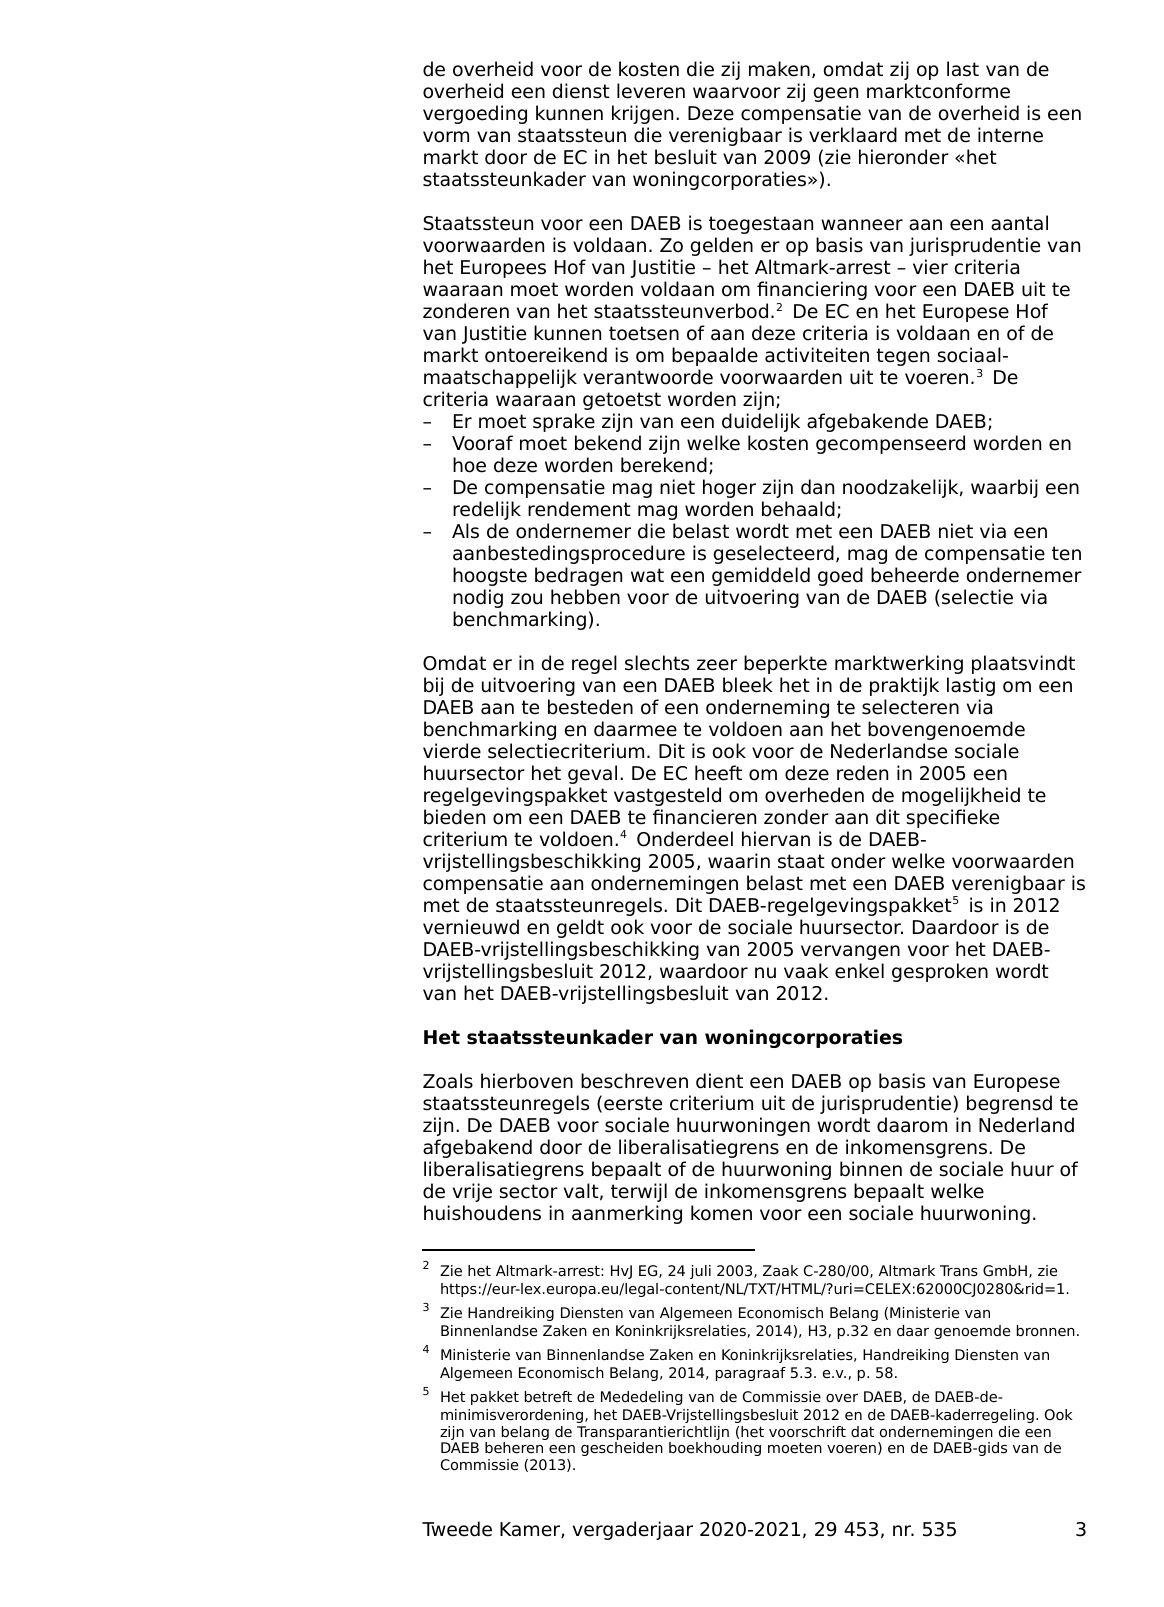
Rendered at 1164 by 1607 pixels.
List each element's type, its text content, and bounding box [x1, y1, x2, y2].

text – Er moet sprake zijn van een duidelijk afgebakende DAEB; [422, 411, 1087, 433]
text Omdat er in de regel slechts zeer beperkte marktwerking plaatsvindt bij de uitvoering van een DAEB bleek het in de praktijk lastig om een DAEB aan te besteden of een onderneming te selecteren via benchmarking en daarmee te voldoen aan het bovengenoemde vierde selectiecriterium. Dit is ook voor de Nederlandse sociale huursector het geval. De EC heeft om deze reden in 2005 een regelgevingspakket vastgesteld om overheden de mogelijkheid te bieden om een DAEB te financieren zonder aan dit specifieke criterium te voldoen. Onderdeel hiervan is de DAEB-vrijstellingsbeschikking 2005, waarin staat onder welke voorwaarden compensatie aan ondernemingen belast met een DAEB verenigbaar is met de staatssteunregels. Dit DAEB-regelgevingspakket is in 2012 vernieuwd en geldt ook voor de sociale huursector. Daardoor is de DAEB-vrijstellingsbeschikking van 2005 vervangen voor het DAEB-vrijstellingsbesluit 2012, waardoor nu vaak enkel gesproken wordt van het DAEB-vrijstellingsbesluit van 2012. [422, 653, 1087, 1004]
text Het pakket betreft de Mededeling van de Commissie over DAEB, de DAEB-de-minimisverordening, het DAEB-Vrijstellingsbesluit 2012 en de DAEB-kaderregeling. Ook zijn van belang de Transparantierichtlijn (het voorschrift dat ondernemingen die een DAEB beheren een gescheiden boekhouding moeten voeren) en de DAEB-gids van de Commissie (2013). [422, 1385, 1087, 1474]
text de overheid voor de kosten die zij maken, omdat zij op last van de overheid een dienst leveren waarvoor zij geen marktconforme vergoeding kunnen krijgen. Deze compensatie van de overheid is een vorm van staatssteun die verenigbaar is verklaard met de interne markt door de EC in het besluit van 2009 (zie hieronder «het staatssteunkader van woningcorporaties»). [422, 59, 1087, 191]
subtitle Het staatssteunkader van woningcorporaties [422, 1027, 1087, 1049]
text – Vooraf moet bekend zijn welke kosten gecompenseerd worden en hoe deze worden berekend; [422, 433, 1087, 477]
text – Als de ondernemer die belast wordt met een DAEB niet via een aanbestedingsprocedure is geselecteerd, mag de compensatie ten hoogste bedragen wat een gemiddeld goed beheerde ondernemer nodig zou hebben voor de uitvoering van de DAEB (selectie via benchmarking). [422, 521, 1087, 631]
text Staatssteun voor een DAEB is toegestaan wanneer aan een aantal voorwaarden is voldaan. Zo gelden er op basis van jurisprudentie van het Europees Hof van Justitie – het Altmark-arrest – vier criteria waaraan moet worden voldaan om financiering voor een DAEB uit te zonderen van het staatssteunverbod. De EC en het Europese Hof van Justitie kunnen toetsen of aan deze criteria is voldaan en of de markt ontoereikend is om bepaalde activiteiten tegen sociaal-maatschappelijk verantwoorde voorwaarden uit te voeren. De criteria waaraan getoetst worden zijn; [422, 213, 1087, 411]
text Zoals hierboven beschreven dient een DAEB op basis van Europese staatssteunregels (eerste criterium uit de jurisprudentie) begrensd te zijn. De DAEB voor sociale huurwoningen wordt daarom in Nederland afgebakend door de liberalisatiegrens en de inkomensgrens. De liberalisatiegrens bepaalt of de huurwoning binnen de sociale huur of de vrije sector valt, terwijl de inkomensgrens bepaalt welke huishoudens in aanmerking komen voor een sociale huurwoning. [422, 1071, 1087, 1225]
text Zie het Altmark-arrest: HvJ EG, 24 juli 2003, Zaak C-280/00, Altmark Trans GmbH, zie https://eur-lex.europa.eu/legal-content/NL/TXT/HTML/?uri=CELEX:62000CJ0280&rid=1. [422, 1259, 1087, 1298]
text – De compensatie mag niet hoger zijn dan noodzakelijk, waarbij een redelijk rendement mag worden behaald; [422, 477, 1087, 521]
text Zie Handreiking Diensten van Algemeen Economisch Belang (Ministerie van Binnenlandse Zaken en Koninkrijksrelaties, 2014), H3, p.32 en daar genoemde bronnen. [422, 1301, 1087, 1340]
text Ministerie van Binnenlandse Zaken en Koninkrijksrelaties, Handreiking Diensten van Algemeen Economisch Belang, 2014, paragraaf 5.3. e.v., p. 58. [422, 1343, 1087, 1382]
